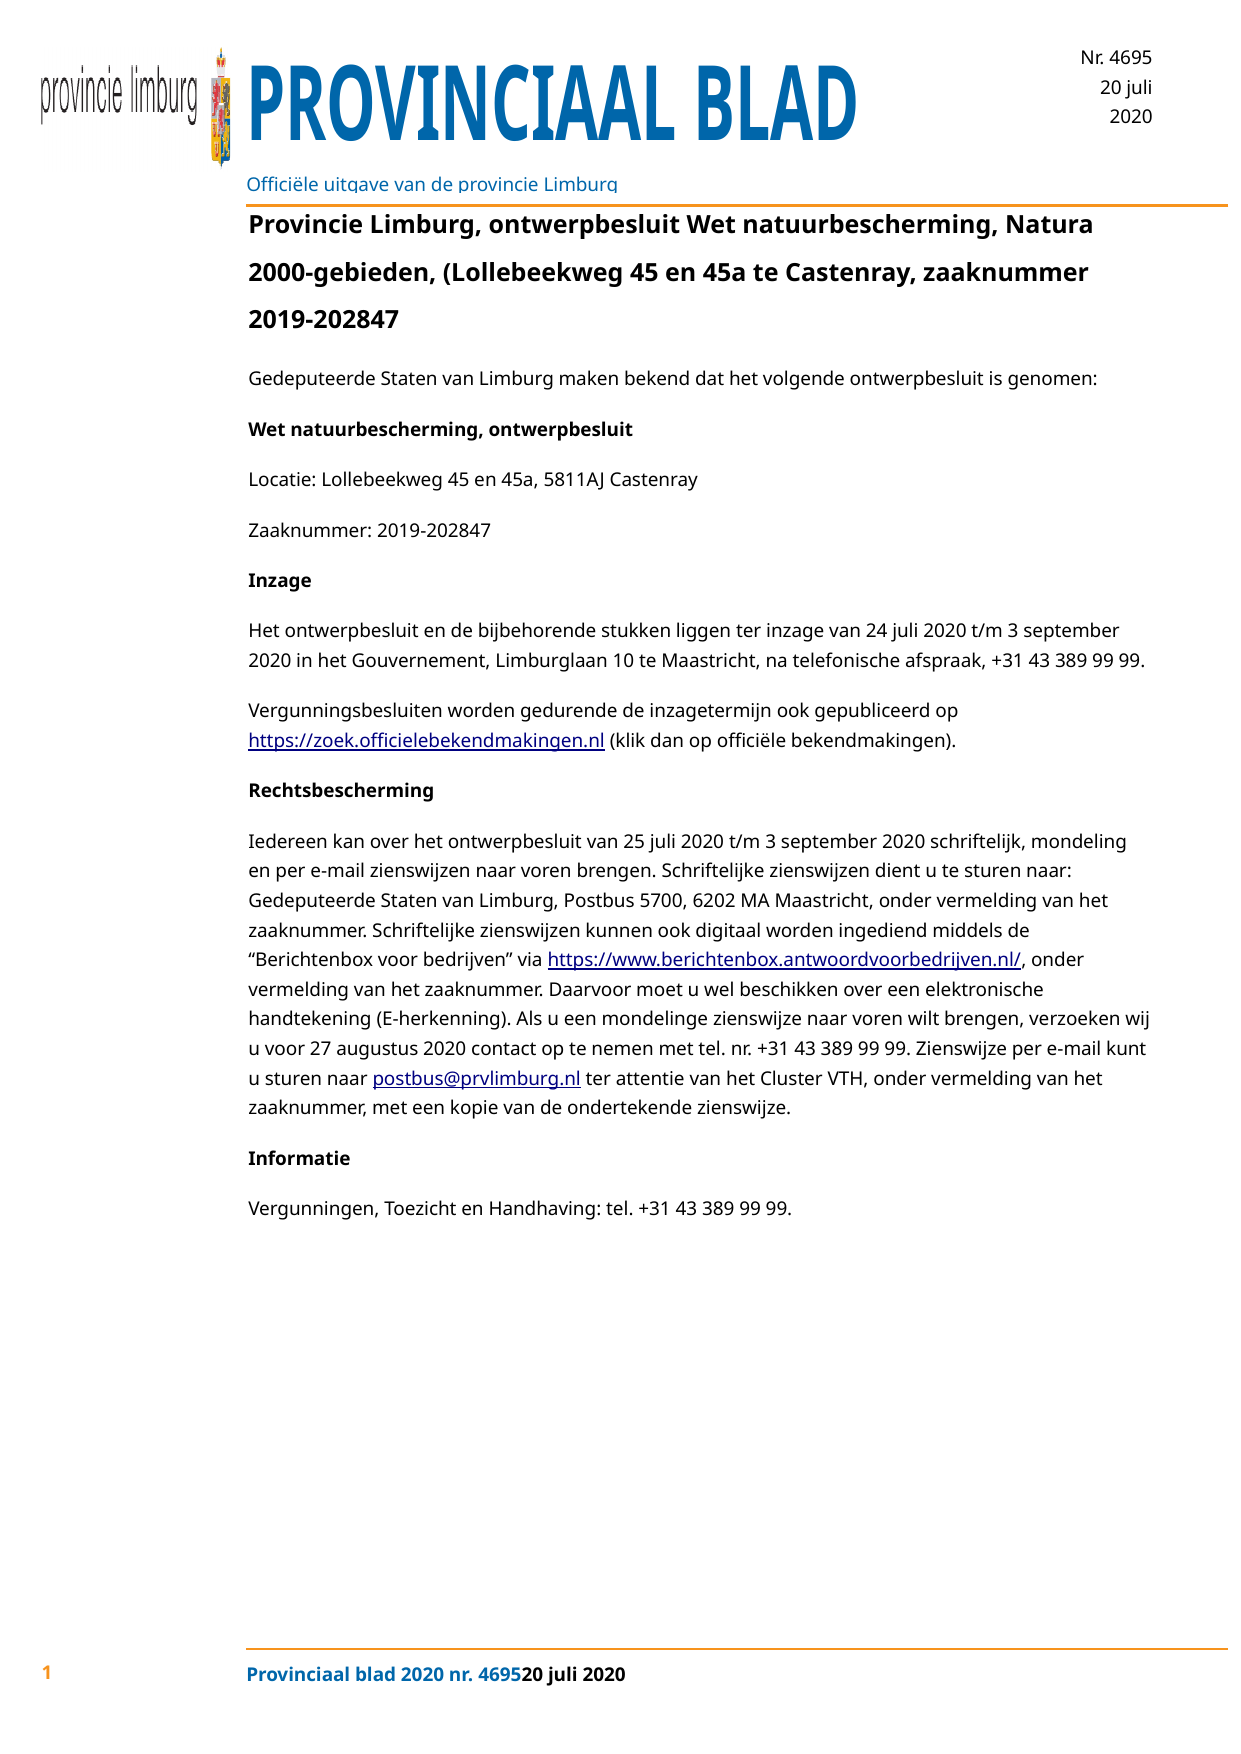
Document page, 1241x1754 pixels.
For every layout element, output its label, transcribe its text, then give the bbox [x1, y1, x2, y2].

text Het ontwerpbesluit en de bijbehorende stukken liggen ter inzage van 24 juli 2020 t/m 3 september 2020 in het Gouvernement, Limburglaan 10 te Maastricht, na telefonische afspraak, +31 43 389 99 99. [248, 618, 1152, 673]
picture [41, 47, 231, 172]
text Provincie Limburg, ontwerpbesluit Wet natuurbescherming, Natura 2000-gebieden, (Lollebeekweg 45 en 45a te Castenray, zaaknummer 2019-202847 [248, 207, 1152, 336]
text Wet natuurbescherming, ontwerpbesluit [248, 416, 1152, 442]
text Informatie [248, 1145, 1152, 1170]
text Rechtsbescherming [248, 778, 1152, 803]
text Gedeputeerde Staten van Limburg maken bekend dat het volgende ontwerpbesluit is genomen: [248, 366, 1152, 391]
text Iedereen kan over het ontwerpbesluit van 25 juli 2020 t/m 3 september 2020 schriftelijk, mondeling en per e-mail zienswijzen naar voren brengen. Schriftelijke zienswijzen dient u te sturen naar: Gedeputeerde Staten van Limburg, Postbus 5700, 6202 MA Maastricht, onder vermelding van het zaaknummer. Schriftelijke zienswijzen kunnen ook digitaal worden ingediend middels de “Berichtenbox voor bedrijven” via https://www.berichtenbox.antwoordvoorbedrijven.nl/, onder vermelding van het zaaknummer. Daarvoor moet u wel beschikken over een elektronische handtekening (E-herkenning). Als u een mondelinge zienswijze naar voren wilt brengen, verzoeken wij u voor 27 augustus 2020 contact op te nemen met tel. nr. +31 43 389 99 99. Zienswijze per e-mail kunt u sturen naar postbus@prvlimburg.nl ter attentie van het Cluster VTH, onder vermelding van het zaaknummer, met een kopie van de ondertekende zienswijze. [248, 828, 1152, 1120]
text Locatie: Lollebeekweg 45 en 45a, 5811AJ Castenray [248, 466, 1152, 492]
text Zaaknummer: 2019-202847 [248, 517, 1152, 542]
text Vergunningsbesluiten worden gedurende de inzagetermijn ook gepubliceerd op https://zoek.officielebekendmakingen.nl (klik dan op officiële bekendmakingen). [248, 698, 1152, 753]
text Vergunningen, Toezicht en Handhaving: tel. +31 43 389 99 99. [248, 1195, 1152, 1221]
text Inzage [248, 567, 1152, 593]
